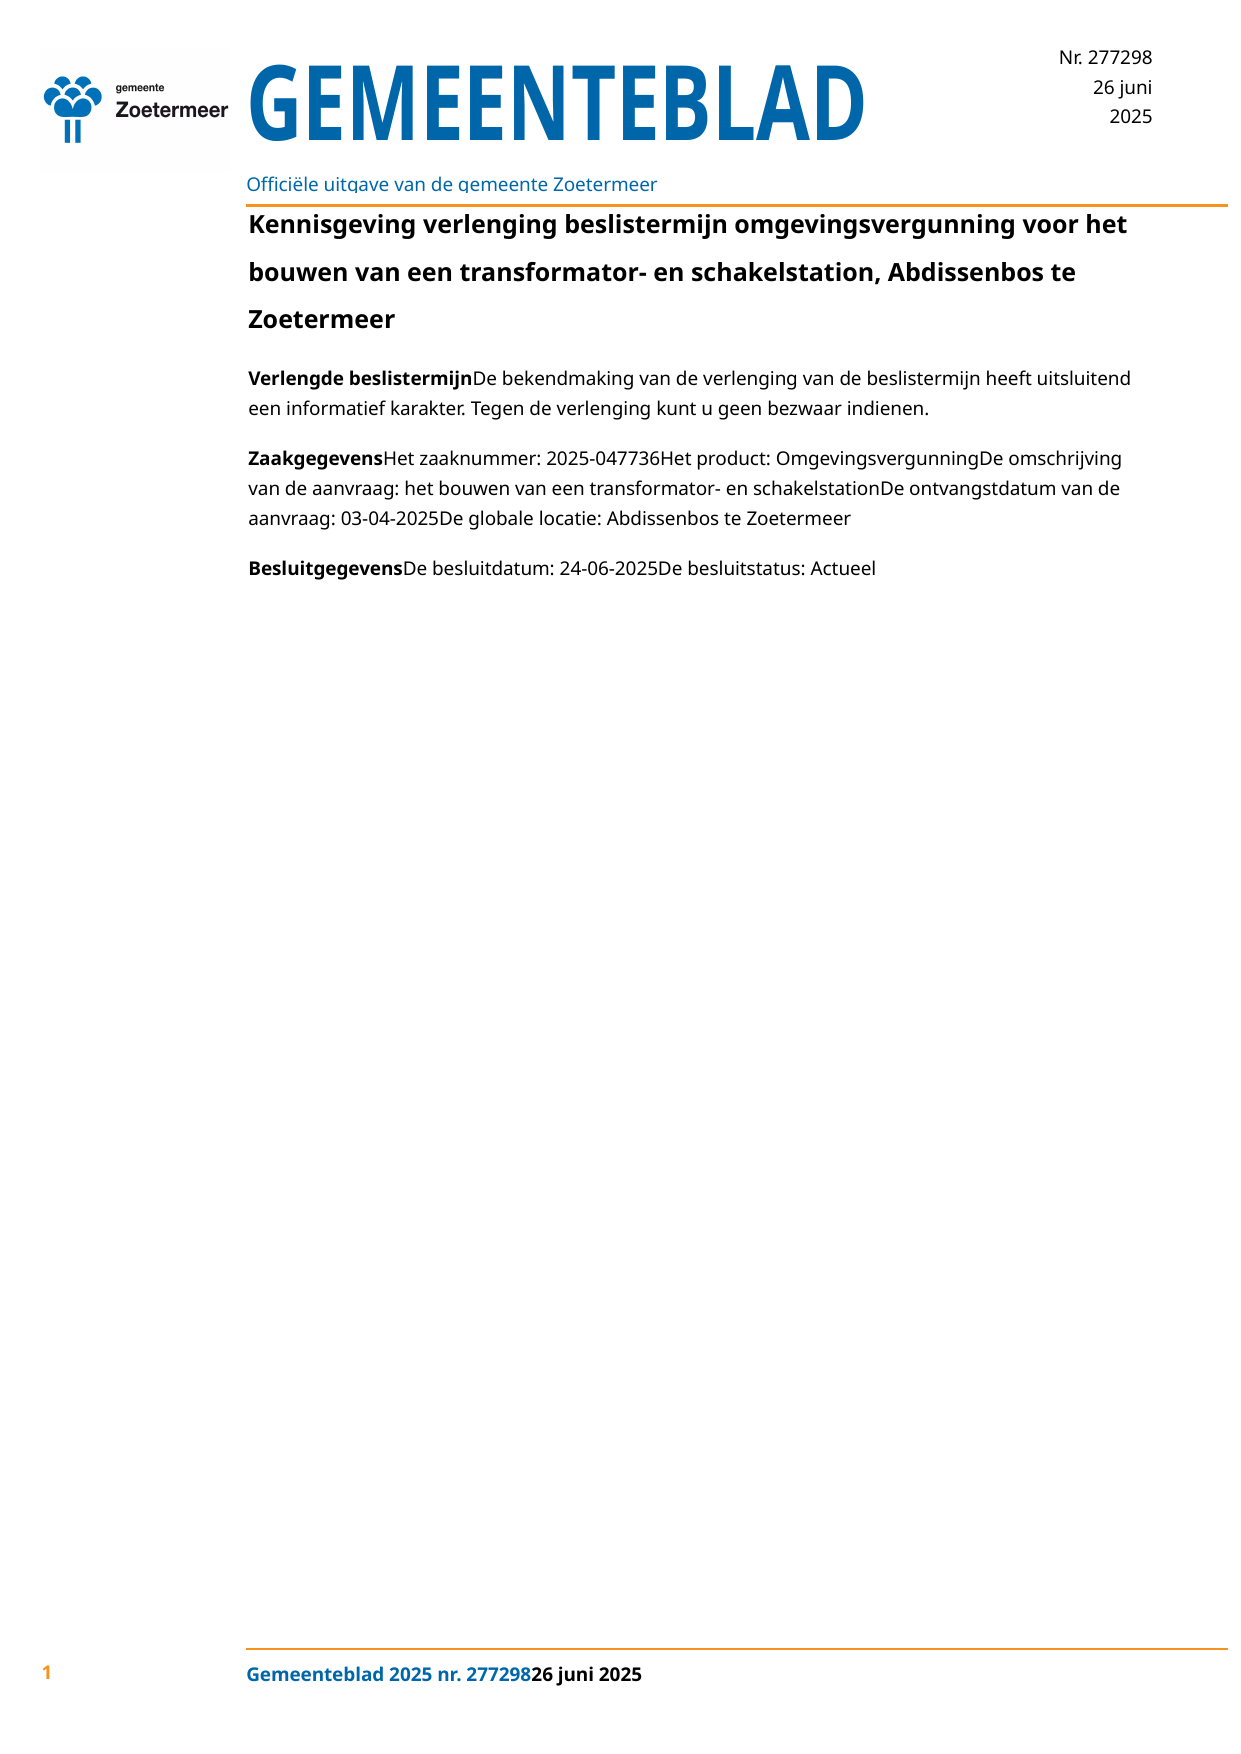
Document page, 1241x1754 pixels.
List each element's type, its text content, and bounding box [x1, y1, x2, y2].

text Verlengde beslistermijnDe bekendmaking van de verlenging van de beslistermijn heeft uitsluitend een informatief karakter. Tegen de verlenging kunt u geen bezwaar indienen. [248, 366, 1152, 421]
picture [41, 47, 231, 172]
text BesluitgegevensDe besluitdatum: 24-06-2025De besluitstatus: Actueel [248, 555, 1152, 581]
text ZaakgegevensHet zaaknummer: 2025-047736Het product: OmgevingsvergunningDe omschrijving van de aanvraag: het bouwen van een transformator- en schakelstationDe ontvangstdatum van de aanvraag: 03-04-2025De globale locatie: Abdissenbos te Zoetermeer [248, 446, 1152, 530]
text Kennisgeving verlenging beslistermijn omgevingsvergunning voor het bouwen van een transformator- en schakelstation, Abdissenbos te Zoetermeer [248, 207, 1152, 336]
